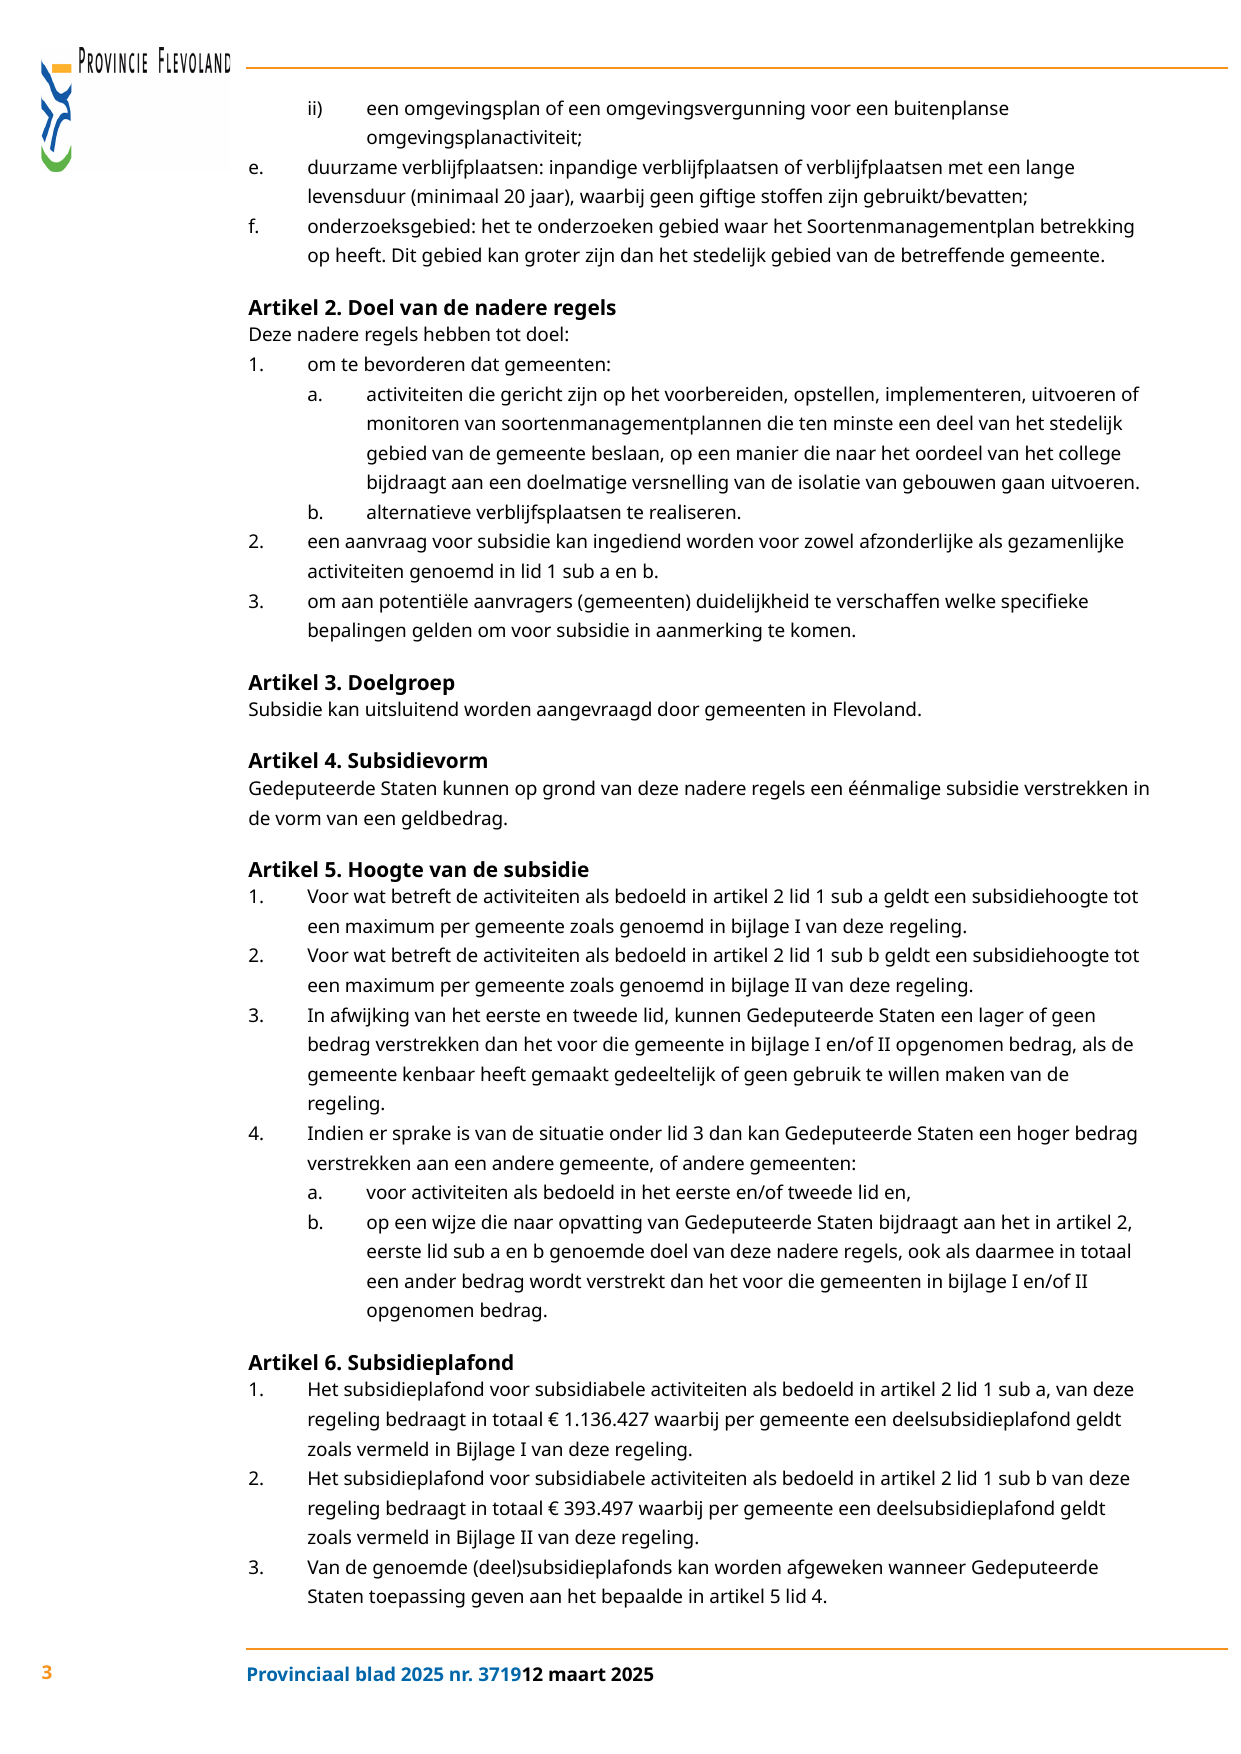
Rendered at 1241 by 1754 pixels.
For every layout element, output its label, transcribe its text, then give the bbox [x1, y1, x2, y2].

list Het subsidieplafond voor subsidiabele activiteiten als bedoeld in artikel 2 lid 1 sub a, van deze regeling bedraagt in totaal € 1.136.427 waarbij per gemeente een deelsubsidieplafond geldt zoals vermeld in Bijlage I van deze regeling. [248, 1377, 1152, 1461]
list om te bevorderen dat gemeenten: [248, 351, 1152, 377]
text Subsidie kan uitsluitend worden aangevraagd door gemeenten in Flevoland. [248, 696, 1152, 722]
list alternatieve verblijfsplaatsen te realiseren. [307, 499, 1152, 525]
text Artikel 2. Doel van de nadere regels [248, 293, 1152, 322]
list om aan potentiële aanvragers (gemeenten) duidelijkheid te verschaffen welke specifieke bepalingen gelden om voor subsidie in aanmerking te komen. [248, 588, 1152, 643]
list voor activiteiten als bedoeld in het eerste en/of tweede lid en, [307, 1179, 1152, 1205]
list In afwijking van het eerste en tweede lid, kunnen Gedeputeerde Staten een lager of geen bedrag verstrekken dan het voor die gemeente in bijlage I en/of II opgenomen bedrag, als de gemeente kenbaar heeft gemaakt gedeeltelijk of geen gebruik te willen maken van de regeling. [248, 1002, 1152, 1116]
text Artikel 3. Doelgroep [248, 668, 1152, 696]
text Gedeputeerde Staten kunnen op grond van deze nadere regels een éénmalige subsidie verstrekken in de vorm van een geldbedrag. [248, 775, 1152, 830]
text Artikel 4. Subsidievorm [248, 747, 1152, 775]
list onderzoeksgebied: het te onderzoeken gebied waar het Soortenmanagementplan betrekking op heeft. Dit gebied kan groter zijn dan het stedelijk gebied van de betreffende gemeente. [248, 213, 1152, 268]
list activiteiten die gericht zijn op het voorbereiden, opstellen, implementeren, uitvoeren of monitoren van soortenmanagementplannen die ten minste een deel van het stedelijk gebied van de gemeente beslaan, op een manier die naar het oordeel van het college bijdraagt aan een doelmatige versnelling van de isolatie van gebouwen gaan uitvoeren. [307, 381, 1152, 495]
list een aanvraag voor subsidie kan ingediend worden voor zowel afzonderlijke als gezamenlijke activiteiten genoemd in lid 1 sub a en b. [248, 529, 1152, 584]
text Artikel 6. Subsidieplafond [248, 1348, 1152, 1377]
list Voor wat betreft de activiteiten als bedoeld in artikel 2 lid 1 sub a geldt een subsidiehoogte tot een maximum per gemeente zoals genoemd in bijlage I van deze regeling. [248, 883, 1152, 939]
list Het subsidieplafond voor subsidiabele activiteiten als bedoeld in artikel 2 lid 1 sub b van deze regeling bedraagt in totaal € 393.497 waarbij per gemeente een deelsubsidieplafond geldt zoals vermeld in Bijlage II van deze regeling. [248, 1465, 1152, 1550]
list Indien er sprake is van de situatie onder lid 3 dan kan Gedeputeerde Staten een hoger bedrag verstrekken aan een andere gemeente, of andere gemeenten: [248, 1120, 1152, 1176]
text Artikel 5. Hoogte van de subsidie [248, 855, 1152, 883]
list duurzame verblijfplaatsen: inpandige verblijfplaatsen of verblijfplaatsen met een lange levensduur (minimaal 20 jaar), waarbij geen giftige stoffen zijn gebruikt/bevatten; [248, 154, 1152, 209]
list op een wijze die naar opvatting van Gedeputeerde Staten bijdraagt aan het in artikel 2, eerste lid sub a en b genoemde doel van deze nadere regels, ook als daarmee in totaal een ander bedrag wordt verstrekt dan het voor die gemeenten in bijlage I en/of II opgenomen bedrag. [307, 1209, 1152, 1323]
list Voor wat betreft de activiteiten als bedoeld in artikel 2 lid 1 sub b geldt een subsidiehoogte tot een maximum per gemeente zoals genoemd in bijlage II van deze regeling. [248, 943, 1152, 998]
list een omgevingsplan of een omgevingsvergunning voor een buitenplanse omgevingsplanactiviteit; [307, 95, 1152, 150]
list Van de genoemde (deel)subsidieplafonds kan worden afgeweken wanneer Gedeputeerde Staten toepassing geven aan het bepaalde in artikel 5 lid 4. [248, 1554, 1152, 1609]
picture [41, 47, 231, 172]
text Deze nadere regels hebben tot doel: [248, 322, 1152, 347]
